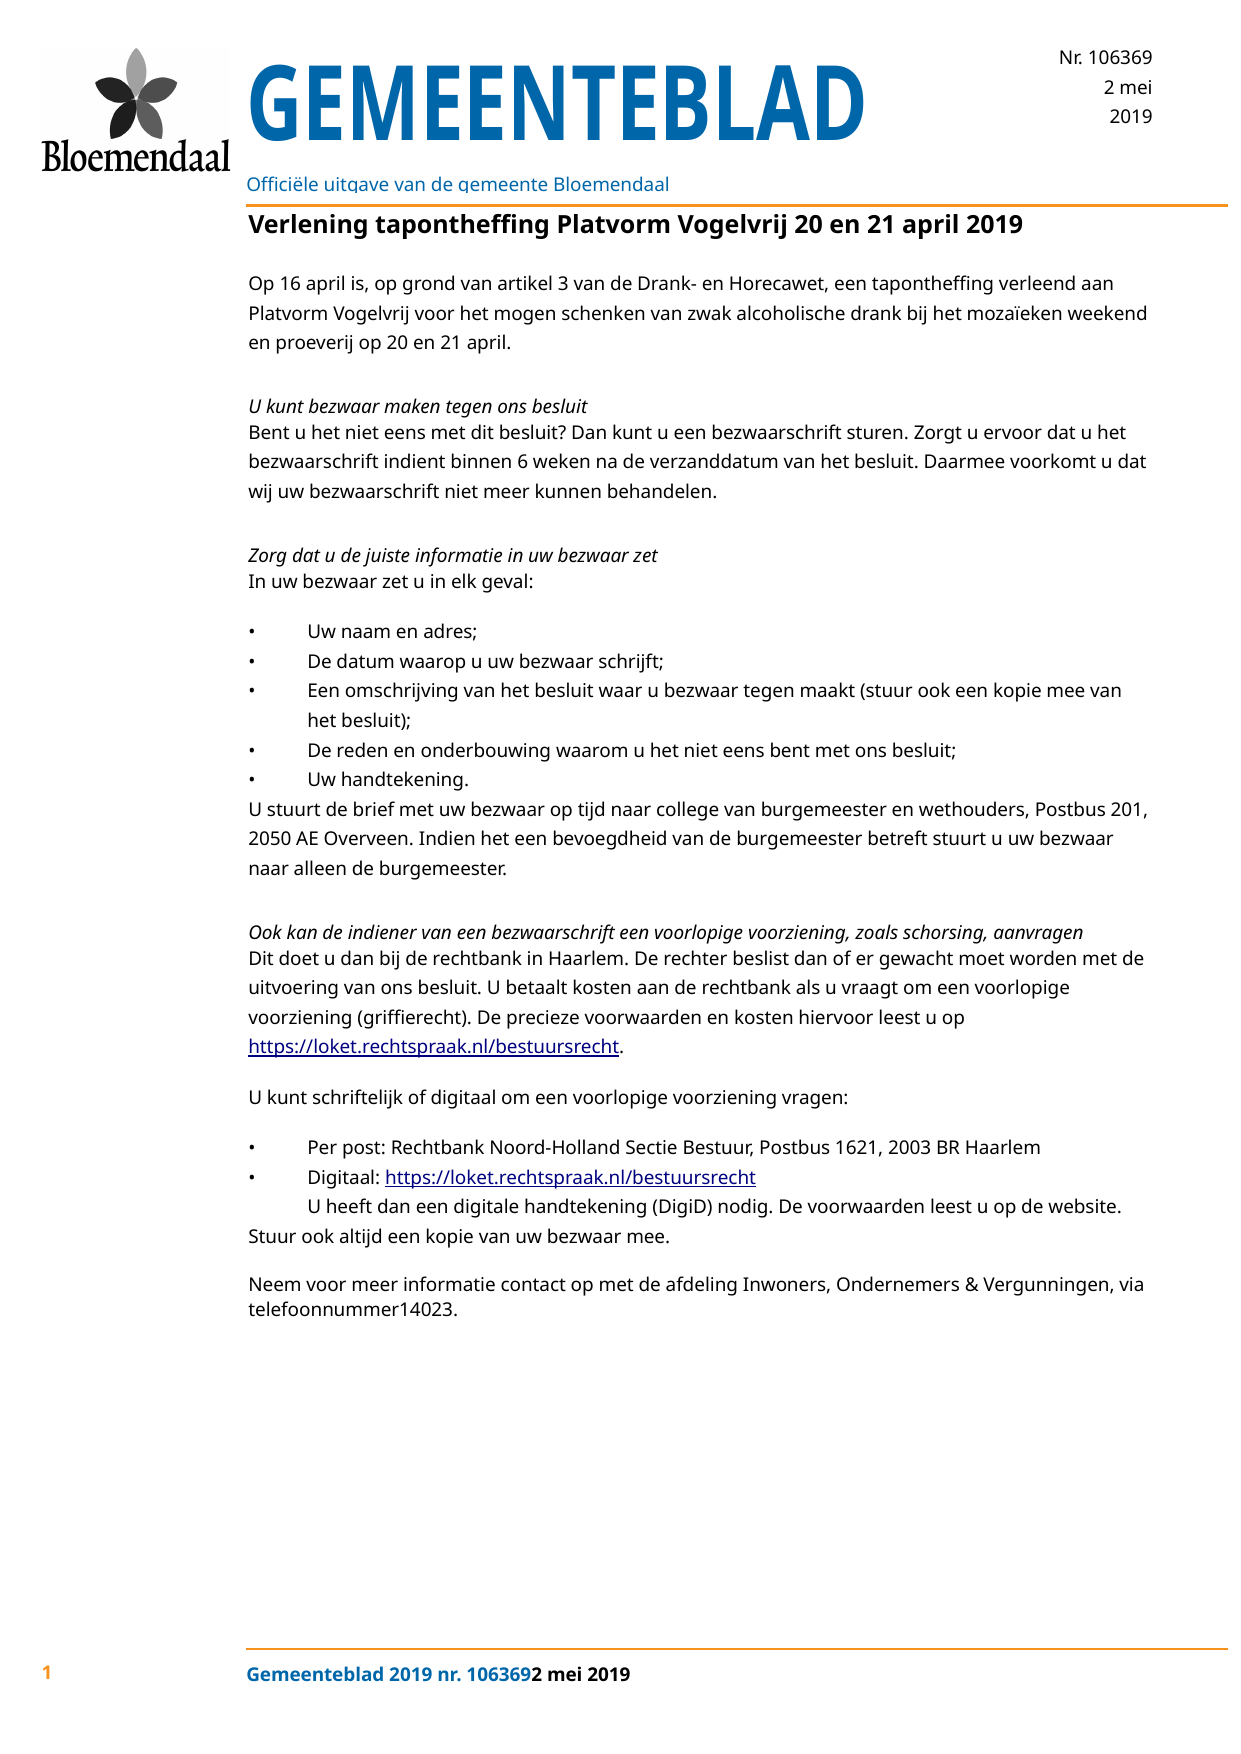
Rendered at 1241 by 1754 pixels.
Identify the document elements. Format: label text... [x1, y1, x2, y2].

text Neem voor meer informatie contact op met de afdeling Inwoners, Ondernemers & Vergunningen, via telefoonnummer14023. [248, 1271, 1152, 1322]
text Stuur ook altijd een kopie van uw bezwaar mee. [248, 1223, 1152, 1249]
list U heeft dan een digitale handtekening (DigiD) nodig. De voorwaarden leest u op de website. [248, 1193, 1152, 1219]
list Uw handtekening. [248, 766, 1152, 792]
text U stuurt de brief met uw bezwaar op tijd naar college van burgemeester en wethouders, Postbus 201, 2050 AE Overveen. Indien het een bevoegdheid van de burgemeester betreft stuurt u uw bezwaar naar alleen de burgemeester. [248, 796, 1152, 881]
list De datum waarop u uw bezwaar schrijft; [248, 648, 1152, 674]
list Uw naam en adres; [248, 618, 1152, 644]
text In uw bezwaar zet u in elk geval: [248, 568, 1152, 594]
text U kunt schriftelijk of digitaal om een voorlopige voorziening vragen: [248, 1084, 1152, 1110]
text Op 16 april is, op grond van artikel 3 van de Drank- en Horecawet, een tapontheffing verleend aan Platvorm Vogelvrij voor het mogen schenken van zwak alcoholische drank bij het mozaïeken weekend en proeverij op 20 en 21 april. [248, 270, 1152, 355]
picture [41, 47, 231, 172]
list De reden en onderbouwing waarom u het niet eens bent met ons besluit; [248, 737, 1152, 762]
text Zorg dat u de juiste informatie in uw bezwaar zet [248, 542, 1152, 568]
text Bent u het niet eens met dit besluit? Dan kunt u een bezwaarschrift sturen. Zorgt u ervoor dat u het bezwaarschrift indient binnen 6 weken na de verzanddatum van het besluit. Daarmee voorkomt u dat wij uw bezwaarschrift niet meer kunnen behandelen. [248, 419, 1152, 504]
list Een omschrijving van het besluit waar u bezwaar tegen maakt (stuur ook een kopie mee van het besluit); [248, 678, 1152, 733]
text U kunt bezwaar maken tegen ons besluit [248, 393, 1152, 419]
list Per post: Rechtbank Noord-Holland Sectie Bestuur, Postbus 1621, 2003 BR Haarlem [248, 1134, 1152, 1160]
text Dit doet u dan bij de rechtbank in Haarlem. De rechter beslist dan of er gewacht moet worden met de uitvoering van ons besluit. U betaalt kosten aan de rechtbank als u vraagt om een voorlopige voorziening (griffierecht). De precieze voorwaarden en kosten hiervoor leest u op https://loket.rechtspraak.nl/bestuursrecht. [248, 945, 1152, 1059]
text Verlening tapontheffing Platvorm Vogelvrij 20 en 21 april 2019 [248, 207, 1152, 241]
text Ook kan de indiener van een bezwaarschrift een voorlopige voorziening, zoals schorsing, aanvragen [248, 919, 1152, 945]
list Digitaal: https://loket.rechtspraak.nl/bestuursrecht [248, 1164, 1152, 1190]
